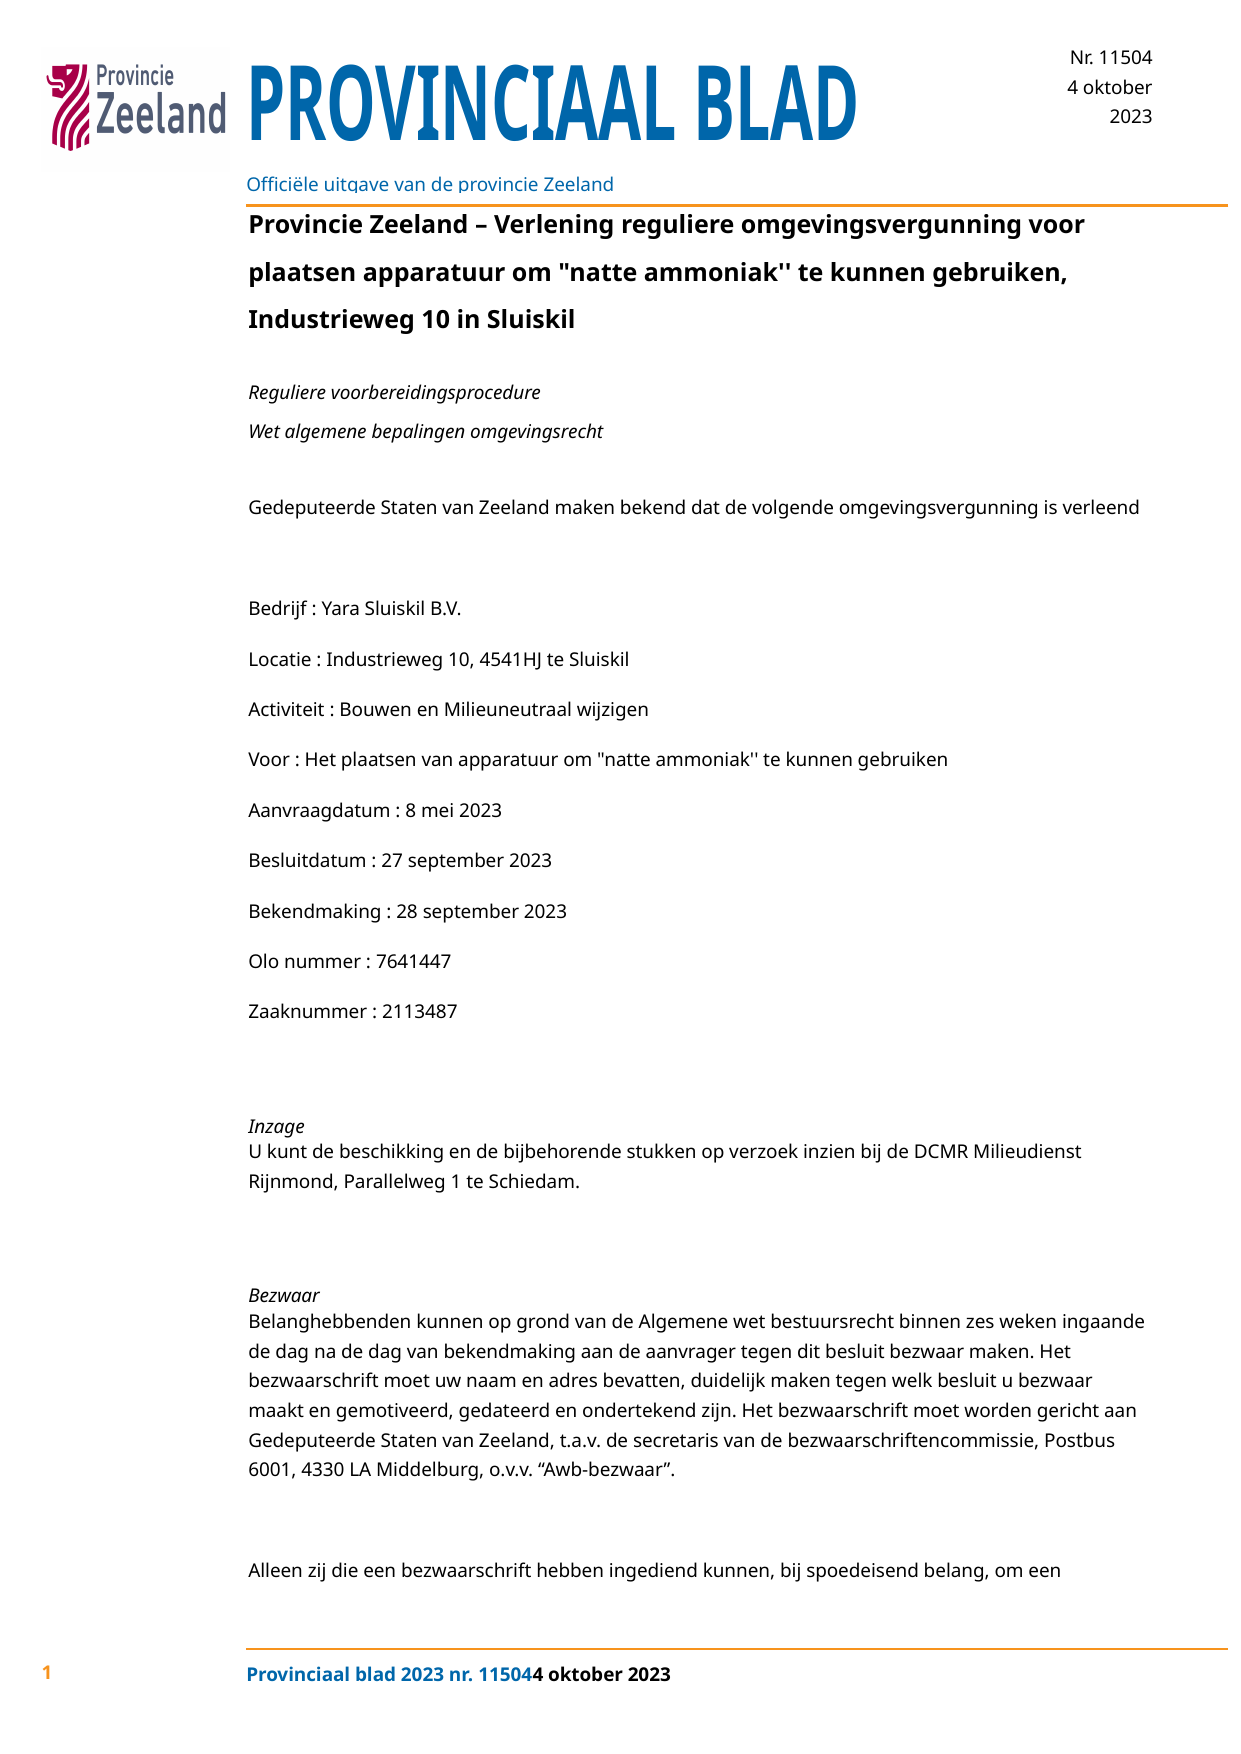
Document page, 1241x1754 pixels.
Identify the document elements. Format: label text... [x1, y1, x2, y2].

text Activiteit : Bouwen en Milieuneutraal wijzigen [248, 696, 1152, 722]
text Provincie Zeeland – Verlening reguliere omgevingsvergunning voor plaatsen apparatuur om "natte ammoniak'' te kunnen gebruiken, Industrieweg 10 in Sluiskil [248, 207, 1152, 336]
text Bekendmaking : 28 september 2023 [248, 898, 1152, 923]
text Belanghebbenden kunnen op grond van de Algemene wet bestuursrecht binnen zes weken ingaande de dag na de dag van bekendmaking aan de aanvrager tegen dit besluit bezwaar maken. Het bezwaarschrift moet uw naam en adres bevatten, duidelijk maken tegen welk besluit u bezwaar maakt en gemotiveerd, gedateerd en ondertekend zijn. Het bezwaarschrift moet worden gericht aan Gedeputeerde Staten van Zeeland, t.a.v. de secretaris van de bezwaarschriftencommissie, Postbus 6001, 4330 LA Middelburg, o.v.v. “Awb-bezwaar”. [248, 1308, 1152, 1482]
text Bezwaar [248, 1283, 1152, 1308]
text Locatie : Industrieweg 10, 4541HJ te Sluiskil [248, 646, 1152, 671]
picture [41, 47, 231, 172]
text Besluitdatum : 27 september 2023 [248, 847, 1152, 873]
text Voor : Het plaatsen van apparatuur om "natte ammoniak'' te kunnen gebruiken [248, 747, 1152, 772]
text Gedeputeerde Staten van Zeeland maken bekend dat de volgende omgevingsvergunning is verleend [248, 494, 1152, 520]
text Aanvraagdatum : 8 mei 2023 [248, 797, 1152, 823]
text Zaaknummer : 2113487 [248, 999, 1152, 1024]
text Olo nummer : 7641447 [248, 948, 1152, 974]
text Alleen zij die een bezwaarschrift hebben ingediend kunnen, bij spoedeisend belang, om een [248, 1557, 1152, 1583]
text Wet algemene bepalingen omgevingsrecht [248, 418, 1152, 444]
text Bedrijf : Yara Sluiskil B.V. [248, 595, 1152, 621]
text Reguliere voorbereidingsprocedure [248, 379, 1152, 405]
text Inzage [248, 1113, 1152, 1139]
text U kunt de beschikking en de bijbehorende stukken op verzoek inzien bij de DCMR Milieudienst Rijnmond, Parallelweg 1 te Schiedam. [248, 1139, 1152, 1194]
